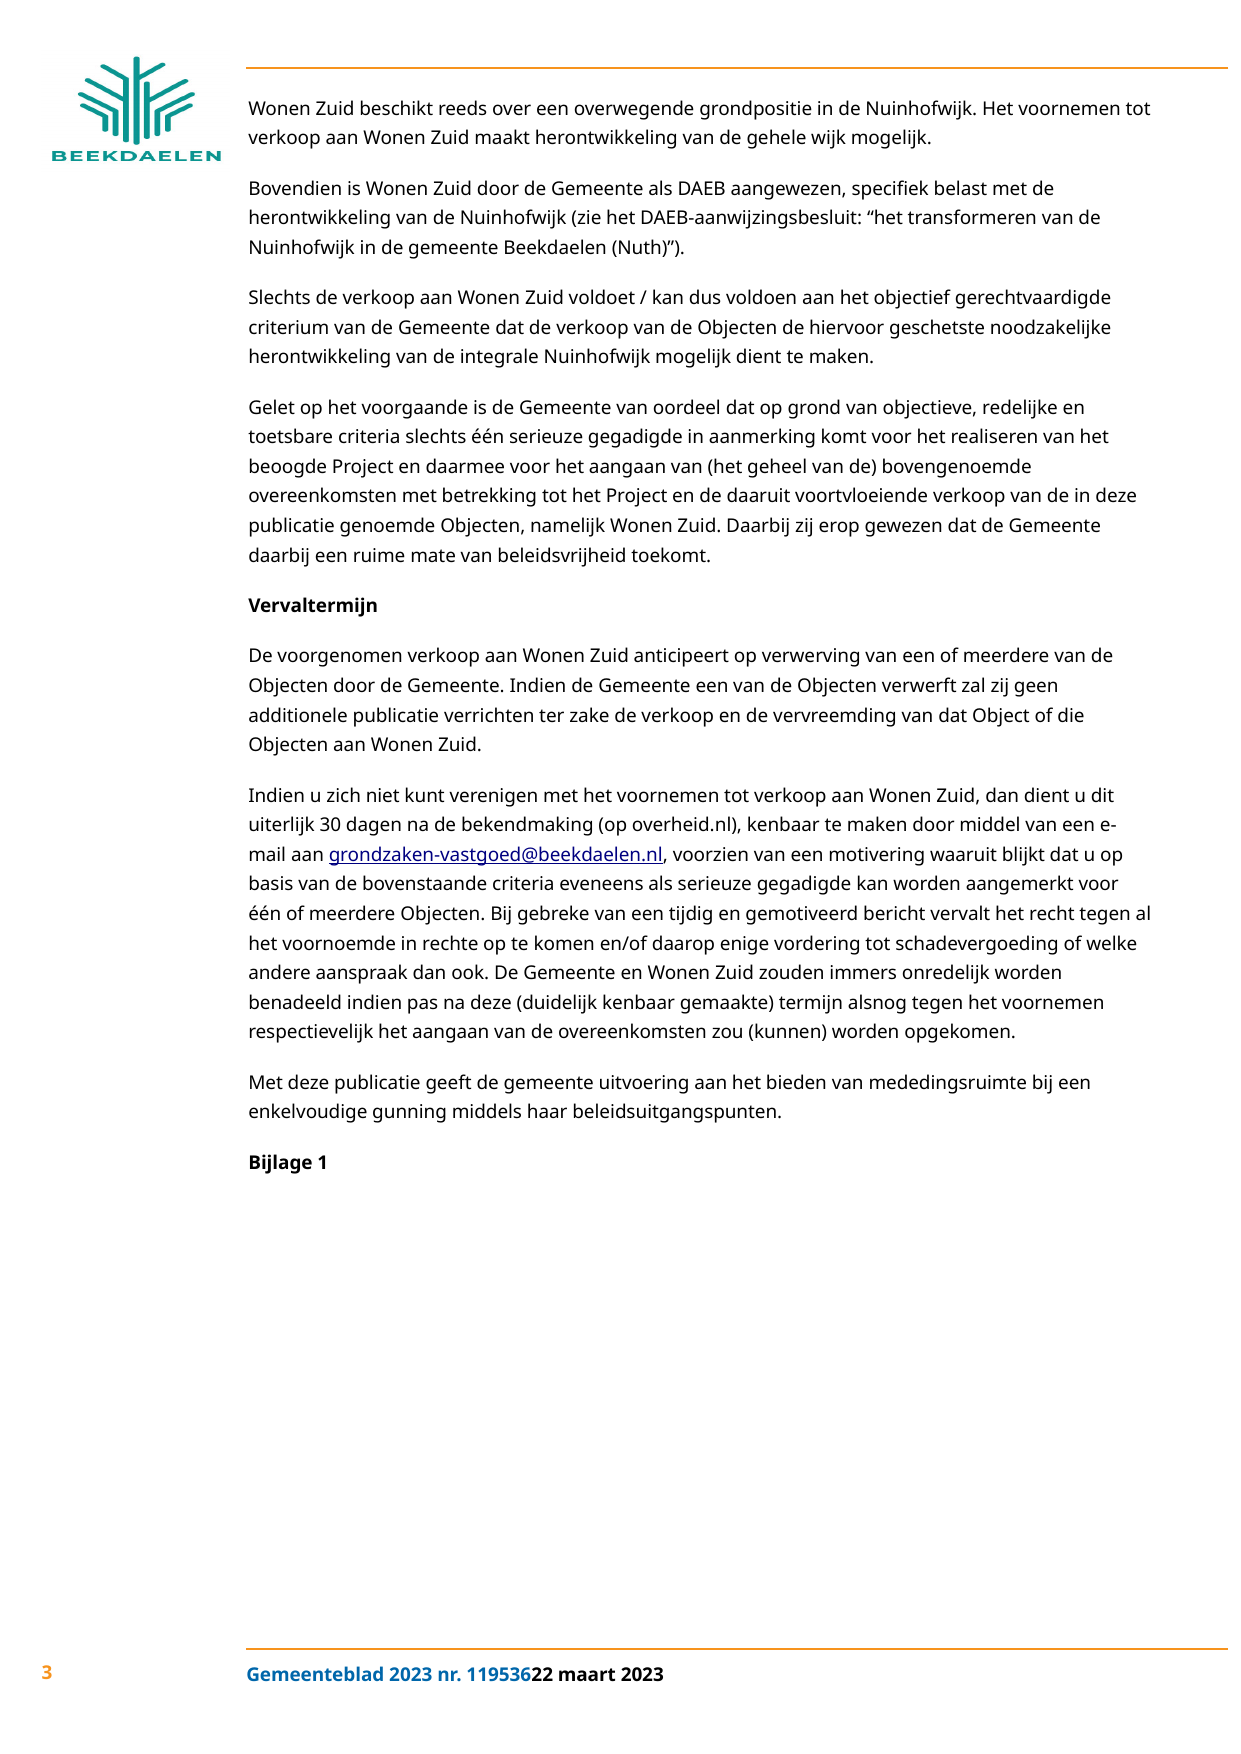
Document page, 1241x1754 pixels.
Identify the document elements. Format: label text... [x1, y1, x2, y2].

text Indien u zich niet kunt verenigen met het voornemen tot verkoop aan Wonen Zuid, dan dient u dit uiterlijk 30 dagen na de bekendmaking (op overheid.nl), kenbaar te maken door middel van een e-mail aan grondzaken-vastgoed@beekdaelen.nl, voorzien van een motivering waaruit blijkt dat u op basis van de bovenstaande criteria eveneens als serieuze gegadigde kan worden aangemerkt voor één of meerdere Objecten. Bij gebreke van een tijdig en gemotiveerd bericht vervalt het recht tegen al het voornoemde in rechte op te komen en/of daarop enige vordering tot schadevergoeding of welke andere aanspraak dan ook. De Gemeente en Wonen Zuid zouden immers onredelijk worden benadeeld indien pas na deze (duidelijk kenbaar gemaakte) termijn alsnog tegen het voornemen respectievelijk het aangaan van de overeenkomsten zou (kunnen) worden opgekomen. [248, 782, 1152, 1044]
text Gelet op het voorgaande is de Gemeente van oordeel dat op grond van objectieve, redelijke en toetsbare criteria slechts één serieuze gegadigde in aanmerking komt voor het realiseren van het beoogde Project en daarmee voor het aangaan van (het geheel van de) bovengenoemde overeenkomsten met betrekking tot het Project en de daaruit voortvloeiende verkoop van de in deze publicatie genoemde Objecten, namelijk Wonen Zuid. Daarbij zij erop gewezen dat de Gemeente daarbij een ruime mate van beleidsvrijheid toekomt. [248, 394, 1152, 568]
text Vervaltermijn [248, 592, 1152, 618]
text Wonen Zuid beschikt reeds over een overwegende grondpositie in de Nuinhofwijk. Het voornemen tot verkoop aan Wonen Zuid maakt herontwikkeling van de gehele wijk mogelijk. [248, 95, 1152, 150]
text Bovendien is Wonen Zuid door de Gemeente als DAEB aangewezen, specifiek belast met de herontwikkeling van de Nuinhofwijk (zie het DAEB-aanwijzingsbesluit: “het transformeren van de Nuinhofwijk in de gemeente Beekdaelen (Nuth)”). [248, 175, 1152, 260]
text De voorgenomen verkoop aan Wonen Zuid anticipeert op verwerving van een of meerdere van de Objecten door de Gemeente. Indien de Gemeente een van de Objecten verwerft zal zij geen additionele publicatie verrichten ter zake de verkoop en de vervreemding van dat Object of die Objecten aan Wonen Zuid. [248, 643, 1152, 757]
text Slechts de verkoop aan Wonen Zuid voldoet / kan dus voldoen aan het objectief gerechtvaardigde criterium van de Gemeente dat de verkoop van de Objecten de hiervoor geschetste noodzakelijke herontwikkeling van de integrale Nuinhofwijk mogelijk dient te maken. [248, 284, 1152, 369]
text Met deze publicatie geeft de gemeente uitvoering aan het bieden van mededingsruimte bij een enkelvoudige gunning middels haar beleidsuitgangspunten. [248, 1069, 1152, 1124]
picture [41, 47, 231, 172]
text Bijlage 1 [248, 1149, 1152, 1175]
